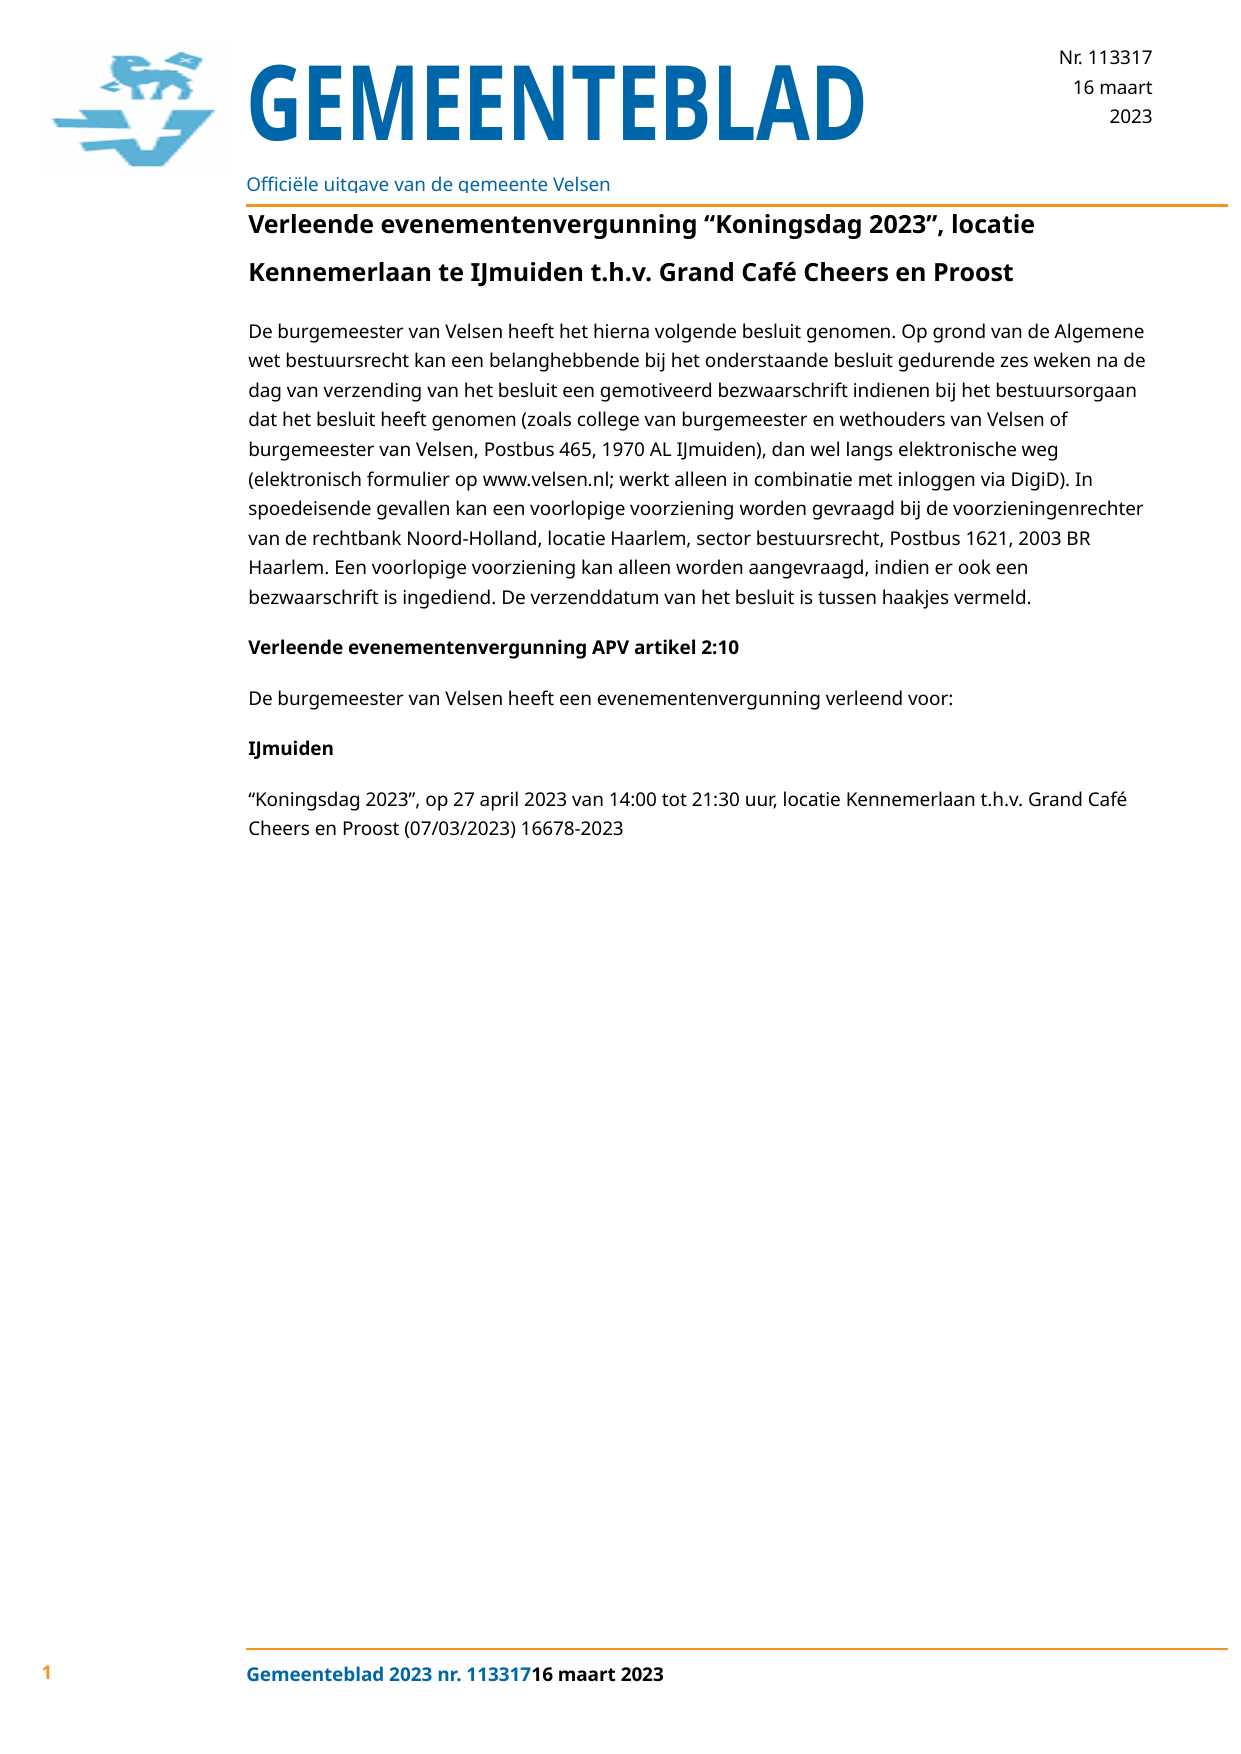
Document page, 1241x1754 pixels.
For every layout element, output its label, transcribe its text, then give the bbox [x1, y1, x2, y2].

text Verleende evenementenvergunning APV artikel 2:10 [248, 634, 1152, 660]
text “Koningsdag 2023”, op 27 april 2023 van 14:00 tot 21:30 uur, locatie Kennemerlaan t.h.v. Grand Café Cheers en Proost (07/03/2023) 16678-2023 [248, 786, 1152, 841]
text De burgemeester van Velsen heeft het hierna volgende besluit genomen. Op grond van de Algemene wet bestuursrecht kan een belanghebbende bij het onderstaande besluit gedurende zes weken na de dag van verzending van het besluit een gemotiveerd bezwaarschrift indienen bij het bestuursorgaan dat het besluit heeft genomen (zoals college van burgemeester en wethouders van Velsen of burgemeester van Velsen, Postbus 465, 1970 AL IJmuiden), dan wel langs elektronische weg (elektronisch formulier op www.velsen.nl; werkt alleen in combinatie met inloggen via DigiD). In spoedeisende gevallen kan een voorlopige voorziening worden gevraagd bij de voorzieningenrechter van de rechtbank Noord-Holland, locatie Haarlem, sector bestuursrecht, Postbus 1621, 2003 BR Haarlem. Een voorlopige voorziening kan alleen worden aangevraagd, indien er ook een bezwaarschrift is ingediend. De verzenddatum van het besluit is tussen haakjes vermeld. [248, 318, 1152, 610]
text Verleende evenementenvergunning “Koningsdag 2023”, locatie Kennemerlaan te IJmuiden t.h.v. Grand Café Cheers en Proost [248, 207, 1152, 288]
picture [41, 47, 231, 172]
text De burgemeester van Velsen heeft een evenementenvergunning verleend voor: [248, 685, 1152, 711]
text IJmuiden [248, 735, 1152, 761]
